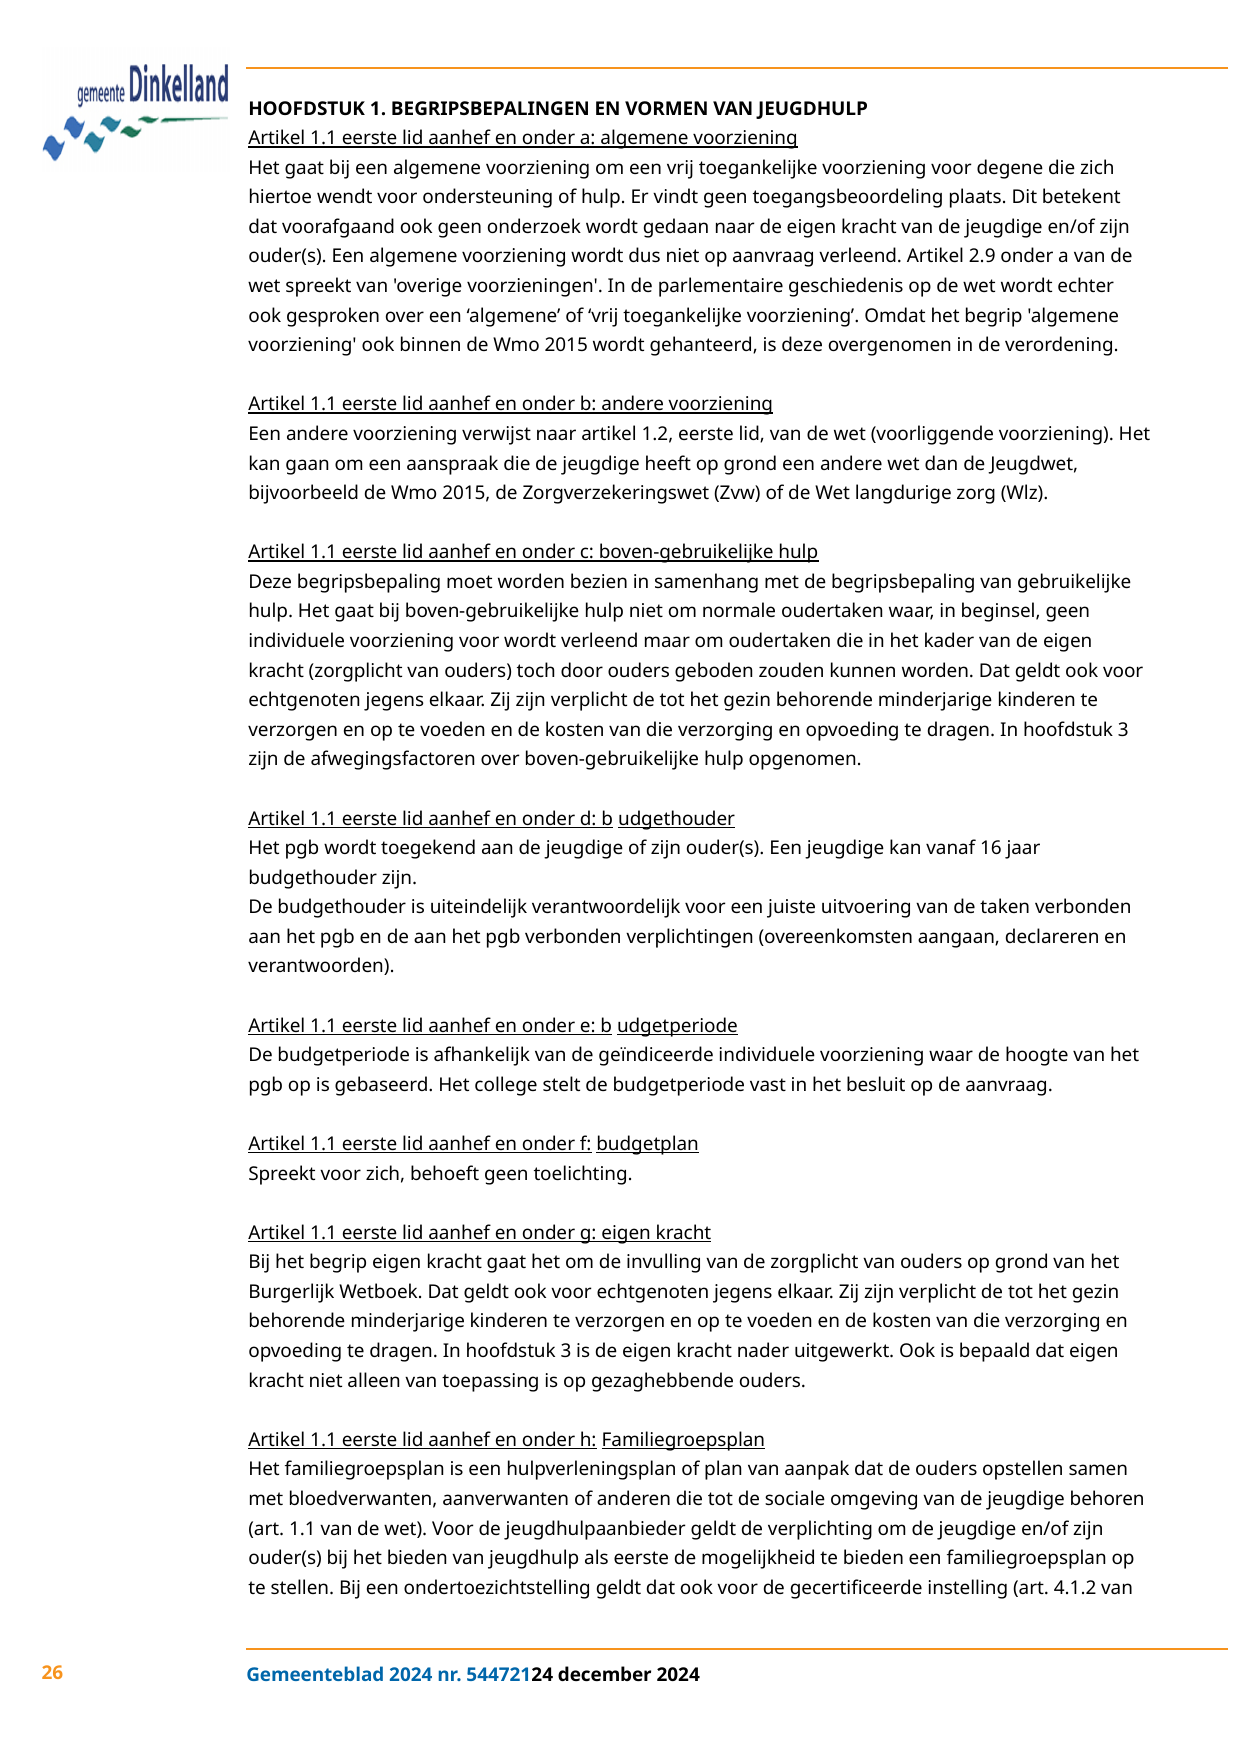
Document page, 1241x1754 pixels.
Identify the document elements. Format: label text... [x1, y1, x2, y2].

text Bij het begrip eigen kracht gaat het om de invulling van de zorgplicht van ouders op grond van het Burgerlijk Wetboek. Dat geldt ook voor echtgenoten jegens elkaar. Zij zijn verplicht de tot het gezin behorende minderjarige kinderen te verzorgen en op te voeden en de kosten van die verzorging en opvoeding te dragen. In hoofdstuk 3 is de eigen kracht nader uitgewerkt. Ook is bepaald dat eigen kracht niet alleen van toepassing is op gezaghebbende ouders. [248, 1248, 1152, 1393]
text Artikel 1.1 eerste lid aanhef en onder g: eigen kracht [248, 1219, 1152, 1245]
text Artikel 1.1 eerste lid aanhef en onder d: b udgethouder [248, 805, 1152, 831]
text Artikel 1.1 eerste lid aanhef en onder b: andere voorziening [248, 391, 1152, 416]
text Artikel 1.1 eerste lid aanhef en onder e: b udgetperiode [248, 1012, 1152, 1038]
text HOOFDSTUK 1. BEGRIPSBEPALINGEN EN VORMEN VAN JEUGDHULP [248, 95, 1152, 121]
text Artikel 1.1 eerste lid aanhef en onder f: budgetplan [248, 1130, 1152, 1156]
picture [41, 47, 231, 172]
text Een andere voorziening verwijst naar artikel 1.2, eerste lid, van de wet (voorliggende voorziening). Het kan gaan om een aanspraak die de jeugdige heeft op grond een andere wet dan de Jeugdwet, bijvoorbeeld de Wmo 2015, de Zorgverzekeringswet (Zvw) of de Wet langdurige zorg (Wlz). [248, 420, 1152, 505]
text Artikel 1.1 eerste lid aanhef en onder c: boven-gebruikelijke hulp [248, 538, 1152, 564]
text Deze begripsbepaling moet worden bezien in samenhang met de begripsbepaling van gebruikelijke hulp. Het gaat bij boven-gebruikelijke hulp niet om normale oudertaken waar, in beginsel, geen individuele voorziening voor wordt verleend maar om oudertaken die in het kader van de eigen kracht (zorgplicht van ouders) toch door ouders geboden zouden kunnen worden. Dat geldt ook voor echtgenoten jegens elkaar. Zij zijn verplicht de tot het gezin behorende minderjarige kinderen te verzorgen en op te voeden en de kosten van die verzorging en opvoeding te dragen. In hoofdstuk 3 zijn de afwegingsfactoren over boven-gebruikelijke hulp opgenomen. [248, 568, 1152, 771]
text Spreekt voor zich, behoeft geen toelichting. [248, 1160, 1152, 1186]
text De budgetperiode is afhankelijk van de geïndiceerde individuele voorziening waar de hoogte van het pgb op is gebaseerd. Het college stelt de budgetperiode vast in het besluit op de aanvraag. [248, 1041, 1152, 1097]
text Het pgb wordt toegekend aan de jeugdige of zijn ouder(s). Een jeugdige kan vanaf 16 jaar budgethouder zijn. [248, 834, 1152, 890]
text Artikel 1.1 eerste lid aanhef en onder h: Familiegroepsplan [248, 1426, 1152, 1452]
text Het gaat bij een algemene voorziening om een vrij toegankelijke voorziening voor degene die zich hiertoe wendt voor ondersteuning of hulp. Er vindt geen toegangsbeoordeling plaats. Dit betekent dat voorafgaand ook geen onderzoek wordt gedaan naar de eigen kracht van de jeugdige en/of zijn ouder(s). Een algemene voorziening wordt dus niet op aanvraag verleend. Artikel 2.9 onder a van de wet spreekt van 'overige voorzieningen'. In de parlementaire geschiedenis op de wet wordt echter ook gesproken over een ‘algemene’ of ‘vrij toegankelijke voorziening’. Omdat het begrip 'algemene voorziening' ook binnen de Wmo 2015 wordt gehanteerd, is deze overgenomen in de verordening. [248, 154, 1152, 357]
text De budgethouder is uiteindelijk verantwoordelijk voor een juiste uitvoering van de taken verbonden aan het pgb en de aan het pgb verbonden verplichtingen (overeenkomsten aangaan, declareren en verantwoorden). [248, 893, 1152, 978]
text Artikel 1.1 eerste lid aanhef en onder a: algemene voorziening [248, 124, 1152, 150]
text Het familiegroepsplan is een hulpverleningsplan of plan van aanpak dat de ouders opstellen samen met bloedverwanten, aanverwanten of anderen die tot de sociale omgeving van de jeugdige behoren (art. 1.1 van de wet). Voor de jeugdhulpaanbieder geldt de verplichting om de jeugdige en/of zijn ouder(s) bij het bieden van jeugdhulp als eerste de mogelijkheid te bieden een familiegroepsplan op te stellen. Bij een ondertoezichtstelling geldt dat ook voor de gecertificeerde instelling (art. 4.1.2 van [248, 1456, 1152, 1600]
